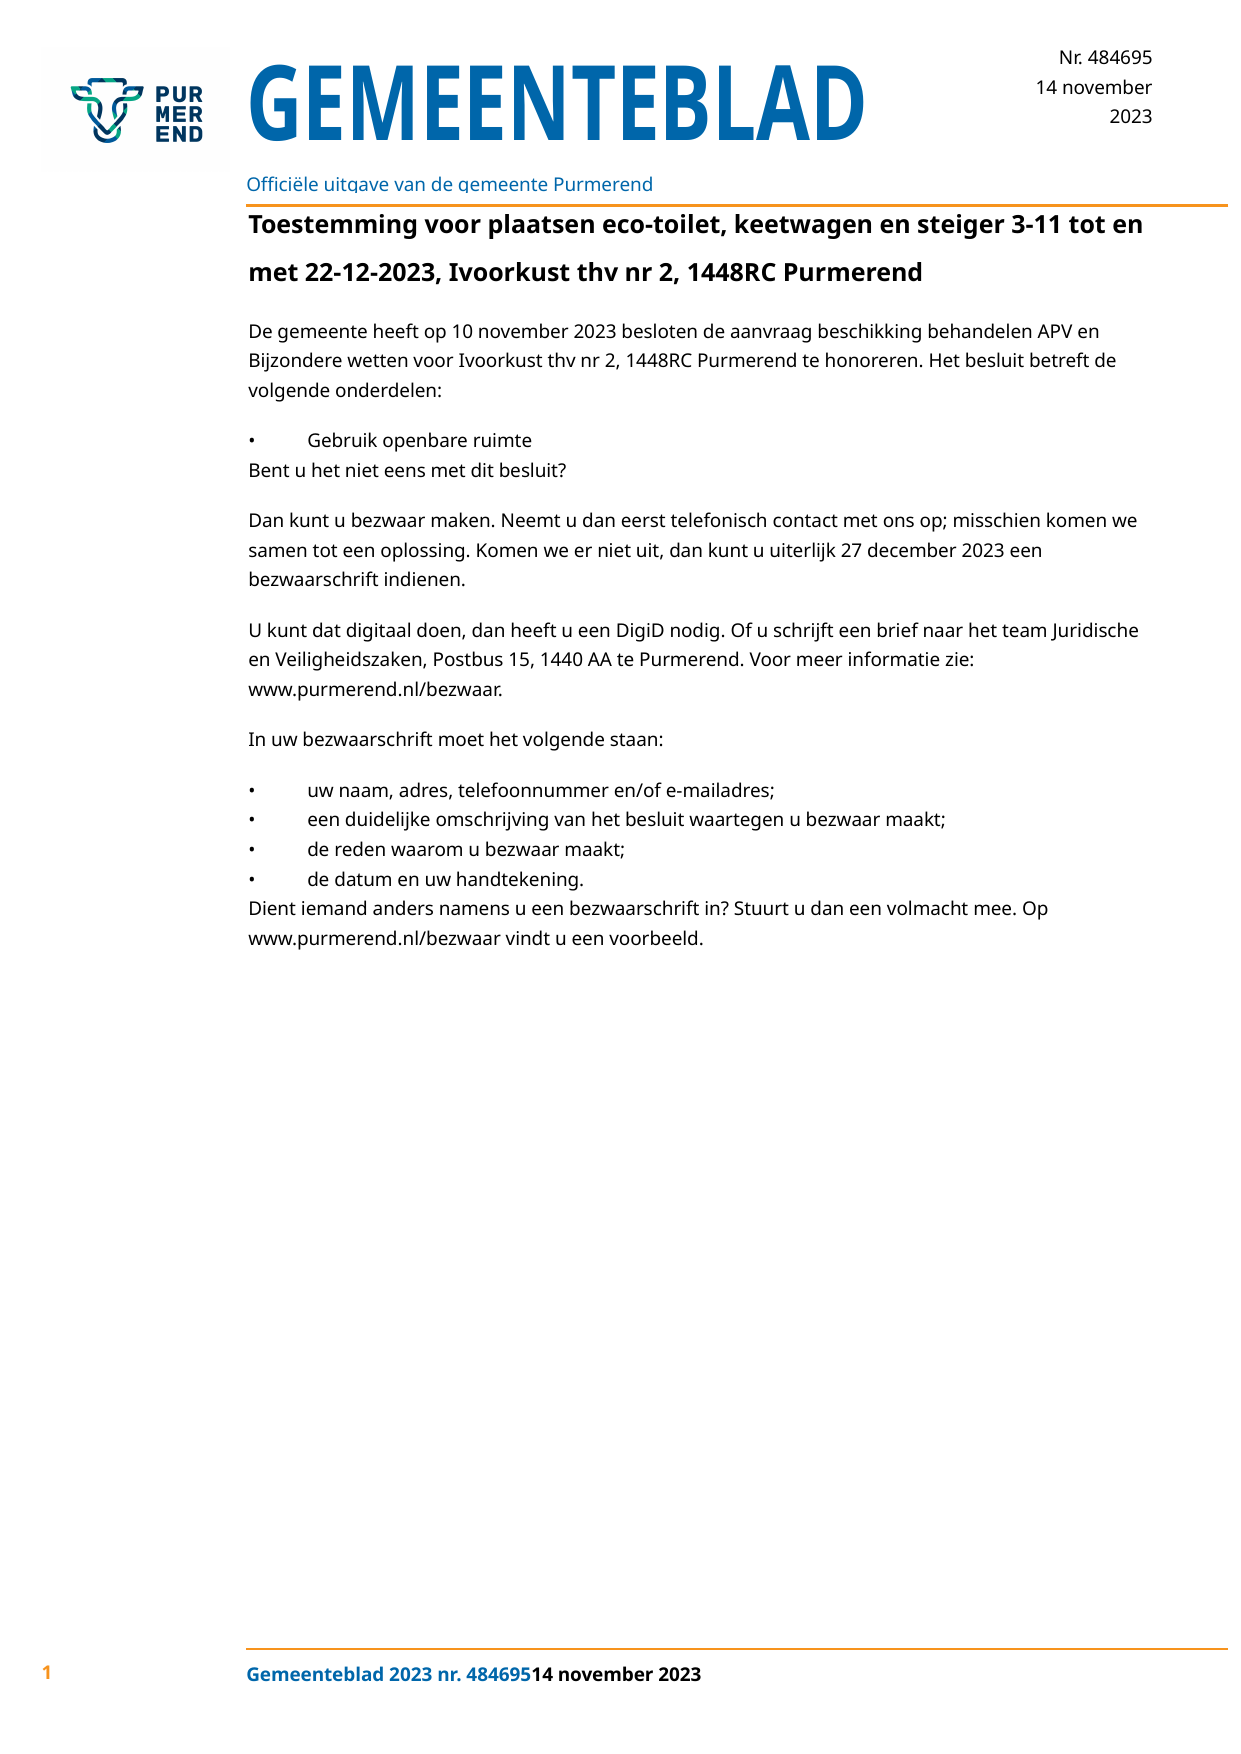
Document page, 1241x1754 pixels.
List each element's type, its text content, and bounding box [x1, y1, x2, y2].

text De gemeente heeft op 10 november 2023 besloten de aanvraag beschikking behandelen APV en Bijzondere wetten voor Ivoorkust thv nr 2, 1448RC Purmerend te honoreren. Het besluit betreft de volgende onderdelen: [248, 318, 1152, 403]
picture [41, 47, 231, 172]
list Gebruik openbare ruimte [248, 427, 1152, 453]
text Dan kunt u bezwaar maken. Neemt u dan eerst telefonisch contact met ons op; misschien komen we samen tot een oplossing. Komen we er niet uit, dan kunt u uiterlijk 27 december 2023 een bezwaarschrift indienen. [248, 507, 1152, 592]
text Toestemming voor plaatsen eco-toilet, keetwagen en steiger 3-11 tot en met 22-12-2023, Ivoorkust thv nr 2, 1448RC Purmerend [248, 207, 1152, 288]
text In uw bezwaarschrift moet het volgende staan: [248, 727, 1152, 752]
text Dient iemand anders namens u een bezwaarschrift in? Stuurt u dan een volmacht mee. Op www.purmerend.nl/bezwaar vindt u een voorbeeld. [248, 895, 1152, 951]
text U kunt dat digitaal doen, dan heeft u een DigiD nodig. Of u schrijft een brief naar het team Juridische en Veiligheidszaken, Postbus 15, 1440 AA te Purmerend. Voor meer informatie zie: www.purmerend.nl/bezwaar. [248, 617, 1152, 702]
list de reden waarom u bezwaar maakt; [248, 836, 1152, 862]
text Bent u het niet eens met dit besluit? [248, 457, 1152, 483]
list de datum en uw handtekening. [248, 866, 1152, 892]
list uw naam, adres, telefoonnummer en/of e-mailadres; [248, 777, 1152, 803]
list een duidelijke omschrijving van het besluit waartegen u bezwaar maakt; [248, 807, 1152, 832]
